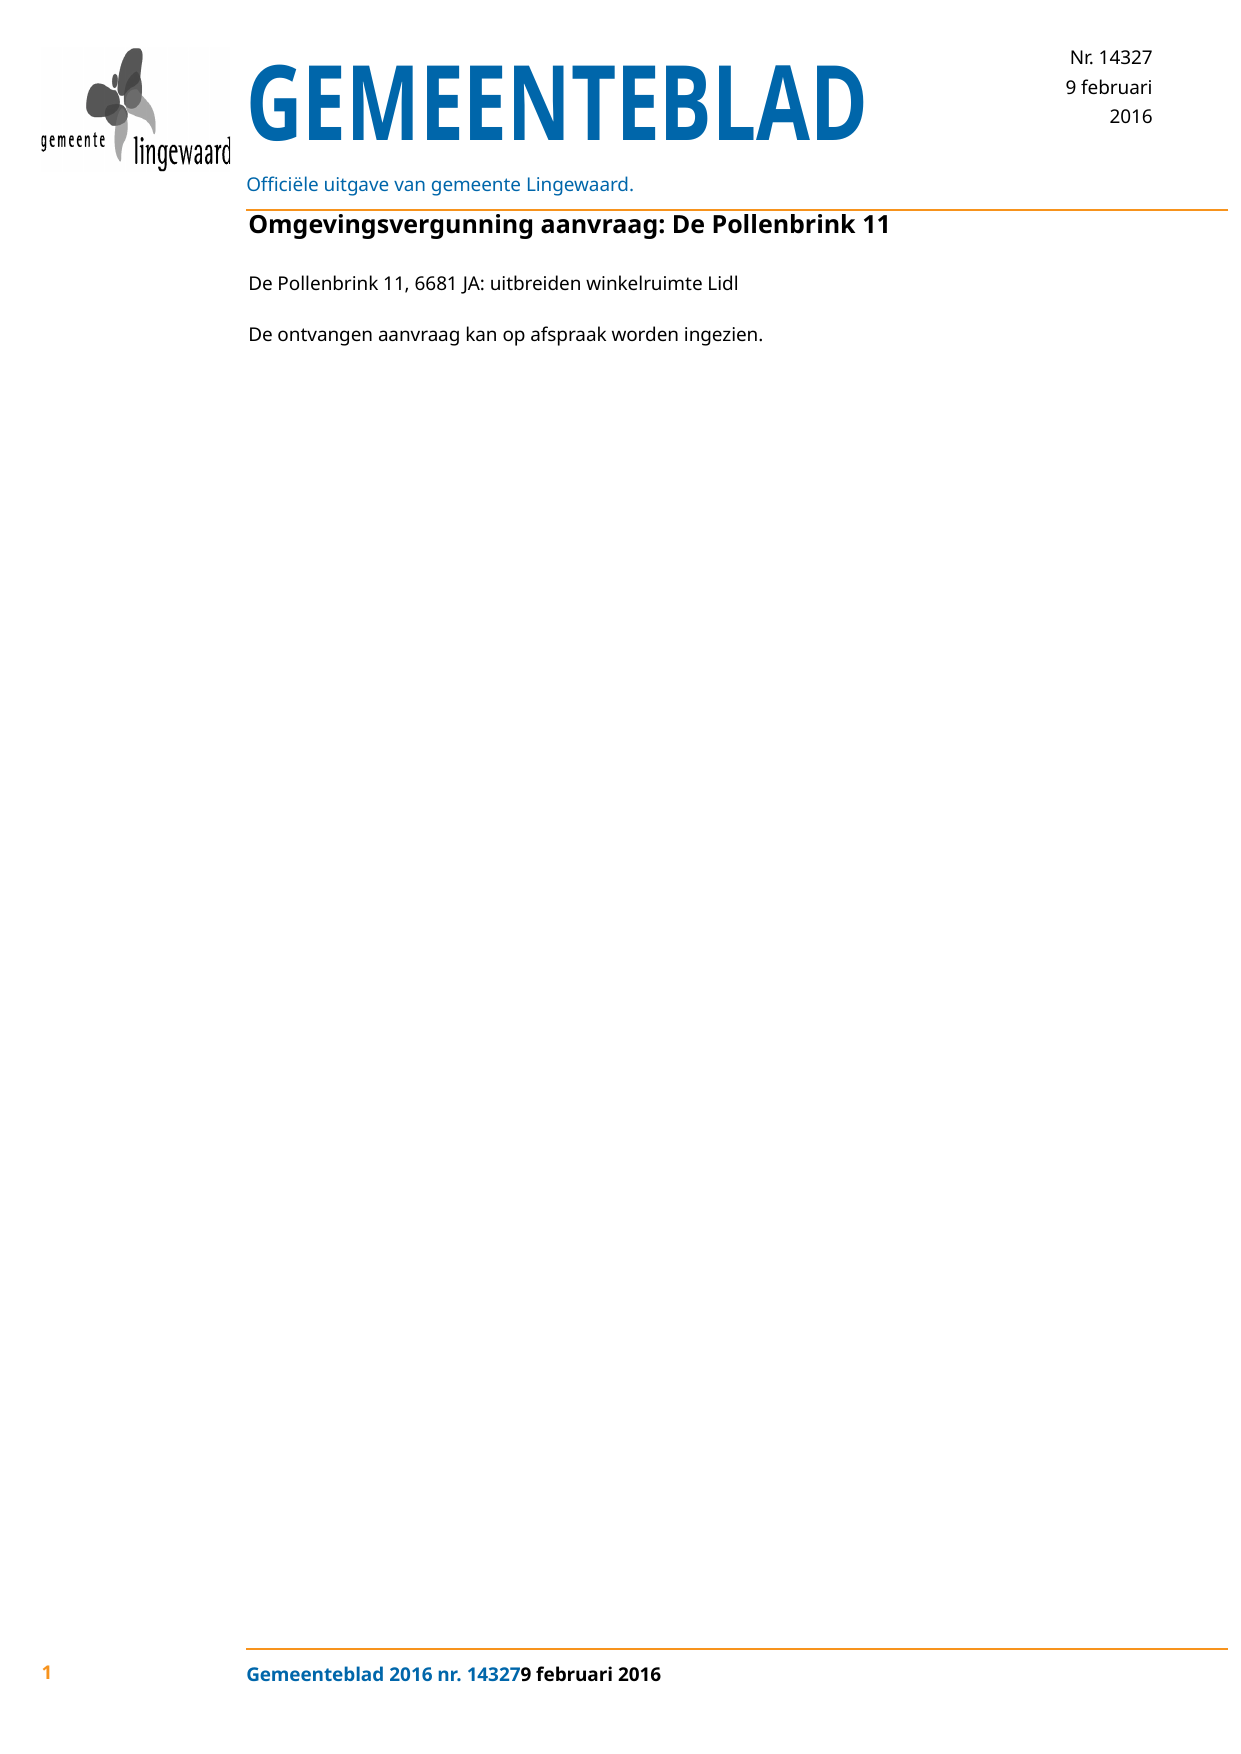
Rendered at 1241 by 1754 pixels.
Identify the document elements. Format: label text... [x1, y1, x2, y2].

text De Pollenbrink 11, 6681 JA: uitbreiden winkelruimte Lidl [248, 270, 1152, 296]
text Omgevingsvergunning aanvraag: De Pollenbrink 11 [248, 211, 1152, 241]
picture [41, 47, 231, 172]
text De ontvangen aanvraag kan op afspraak worden ingezien. [248, 321, 1152, 346]
